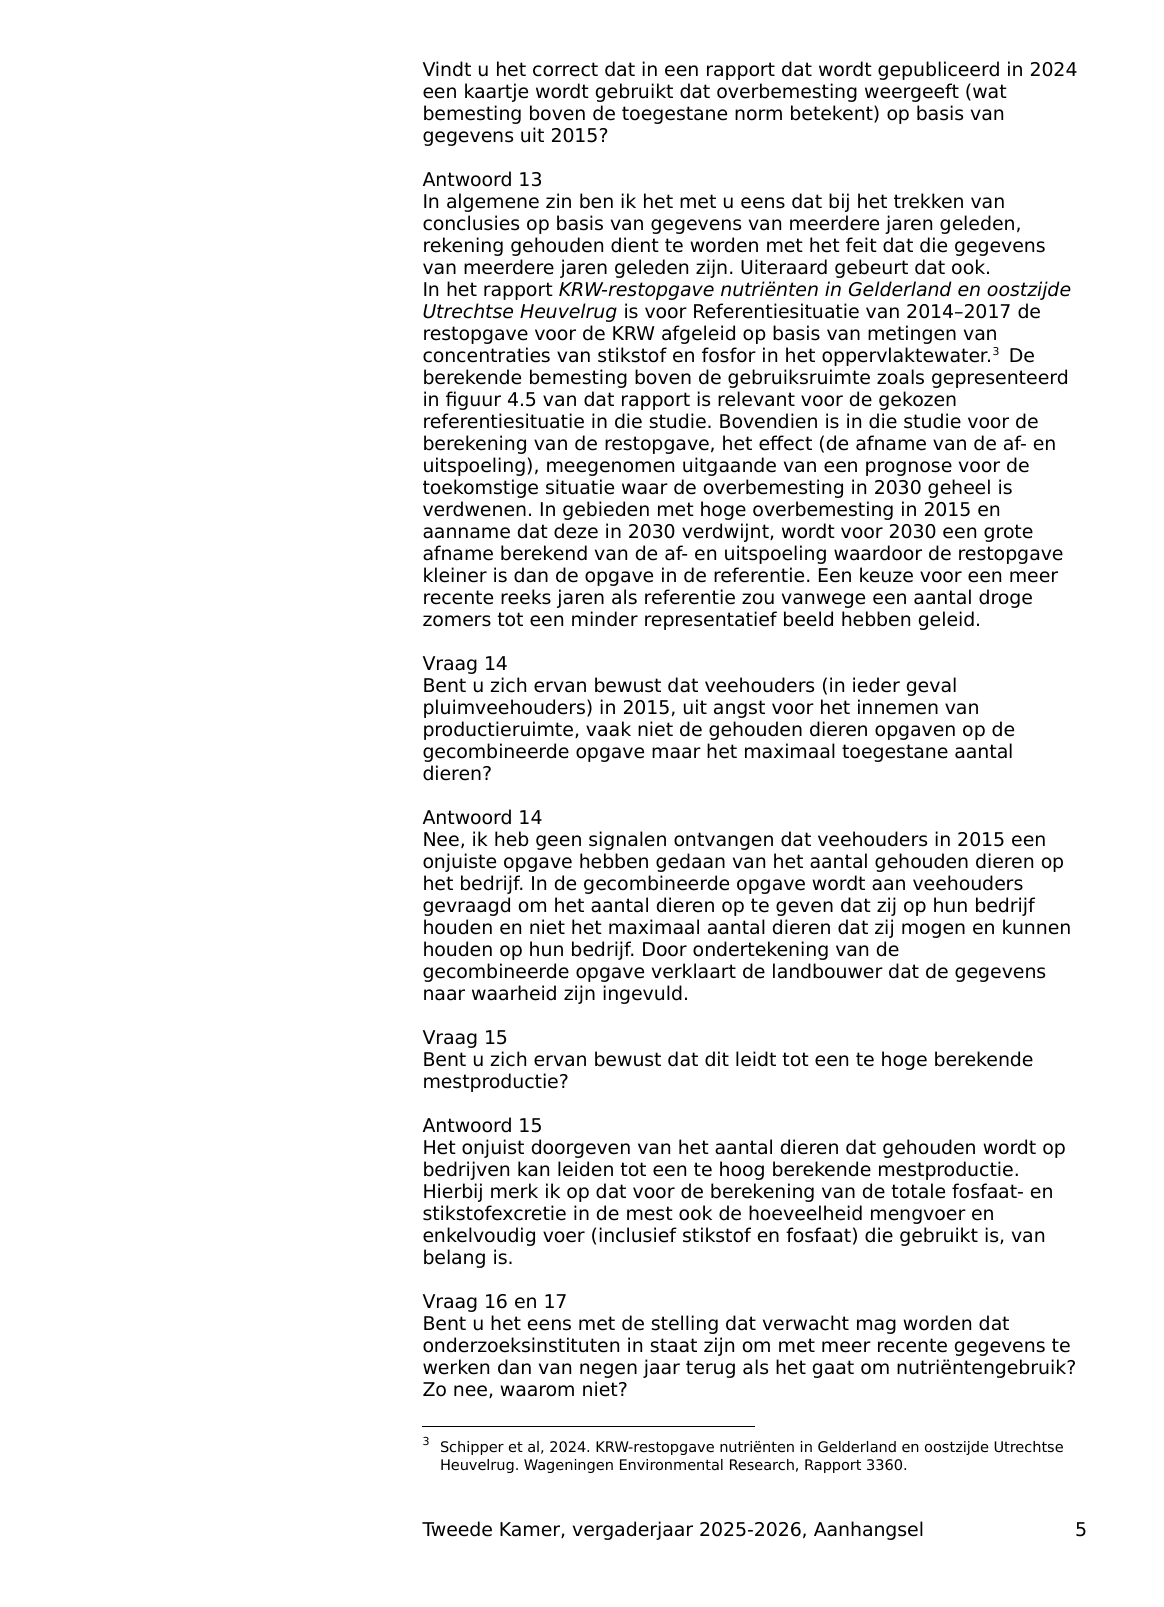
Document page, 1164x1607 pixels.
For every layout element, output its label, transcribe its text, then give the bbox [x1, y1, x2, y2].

text Antwoord 15 [422, 1115, 1087, 1137]
text Vraag 16 en 17 [422, 1291, 1087, 1313]
text Nee, ik heb geen signalen ontvangen dat veehouders in 2015 een onjuiste opgave hebben gedaan van het aantal gehouden dieren op het bedrijf. In de gecombineerde opgave wordt aan veehouders gevraagd om het aantal dieren op te geven dat zij op hun bedrijf houden en niet het maximaal aantal dieren dat zij mogen en kunnen houden op hun bedrijf. Door ondertekening van de [422, 829, 1087, 961]
text Schipper et al, 2024. KRW-restopgave nutriënten in Gelderland en oostzijde Utrechtse Heuvelrug. Wageningen Environmental Research, Rapport 3360. [422, 1435, 1087, 1474]
text In algemene zin ben ik het met u eens dat bij het trekken van conclusies op basis van gegevens van meerdere jaren geleden, rekening gehouden dient te worden met het feit dat die gegevens van meerdere jaren geleden zijn. Uiteraard gebeurt dat ook. [422, 191, 1087, 279]
text Antwoord 14 [422, 807, 1087, 829]
text Bent u zich ervan bewust dat dit leidt tot een te hoge berekende mestproductie? [422, 1049, 1087, 1093]
text Bent u het eens met de stelling dat verwacht mag worden dat onderzoeksinstituten in staat zijn om met meer recente gegevens te werken dan van negen jaar terug als het gaat om nutriëntengebruik? Zo nee, waarom niet? [422, 1313, 1087, 1401]
text Antwoord 13 [422, 169, 1087, 191]
text Vindt u het correct dat in een rapport dat wordt gepubliceerd in 2024 een kaartje wordt gebruikt dat overbemesting weergeeft (wat bemesting boven de toegestane norm betekent) op basis van gegevens uit 2015? [422, 59, 1087, 147]
text Bent u zich ervan bewust dat veehouders (in ieder geval pluimveehouders) in 2015, uit angst voor het innemen van productieruimte, vaak niet de gehouden dieren opgaven op de gecombineerde opgave maar het maximaal toegestane aantal dieren? [422, 675, 1087, 785]
text In het rapport KRW-restopgave nutriënten in Gelderland en oostzijde Utrechtse Heuvelrug is voor Referentiesituatie van 2014–2017 de restopgave voor de KRW afgeleid op basis van metingen van concentraties van stikstof en fosfor in het oppervlaktewater. De berekende bemesting boven de gebruiksruimte zoals gepresenteerd in figuur 4.5 van dat rapport is relevant voor de gekozen referentiesituatie in die studie. Bovendien is in die studie voor de berekening van de restopgave, het effect (de afname van de af- en uitspoeling), meegenomen uitgaande van een prognose voor de toekomstige situatie waar de overbemesting in 2030 geheel is verdwenen. In gebieden met hoge overbemesting in 2015 en aanname dat deze in 2030 verdwijnt, wordt voor 2030 een grote afname berekend van de af- en uitspoeling waardoor de restopgave kleiner is dan de opgave in de referentie. Een keuze voor een meer recente reeks jaren als referentie zou vanwege een aantal droge zomers tot een minder representatief beeld hebben geleid. [422, 279, 1087, 631]
text Het onjuist doorgeven van het aantal dieren dat gehouden wordt op bedrijven kan leiden tot een te hoog berekende mestproductie. Hierbij merk ik op dat voor de berekening van de totale fosfaat- en stikstofexcretie in de mest ook de hoeveelheid mengvoer en enkelvoudig voer (inclusief stikstof en fosfaat) die gebruikt is, van belang is. [422, 1137, 1087, 1269]
text gecombineerde opgave verklaart de landbouwer dat de gegevens naar waarheid zijn ingevuld. [422, 961, 1087, 1005]
text Vraag 15 [422, 1027, 1087, 1049]
text Vraag 14 [422, 653, 1087, 675]
